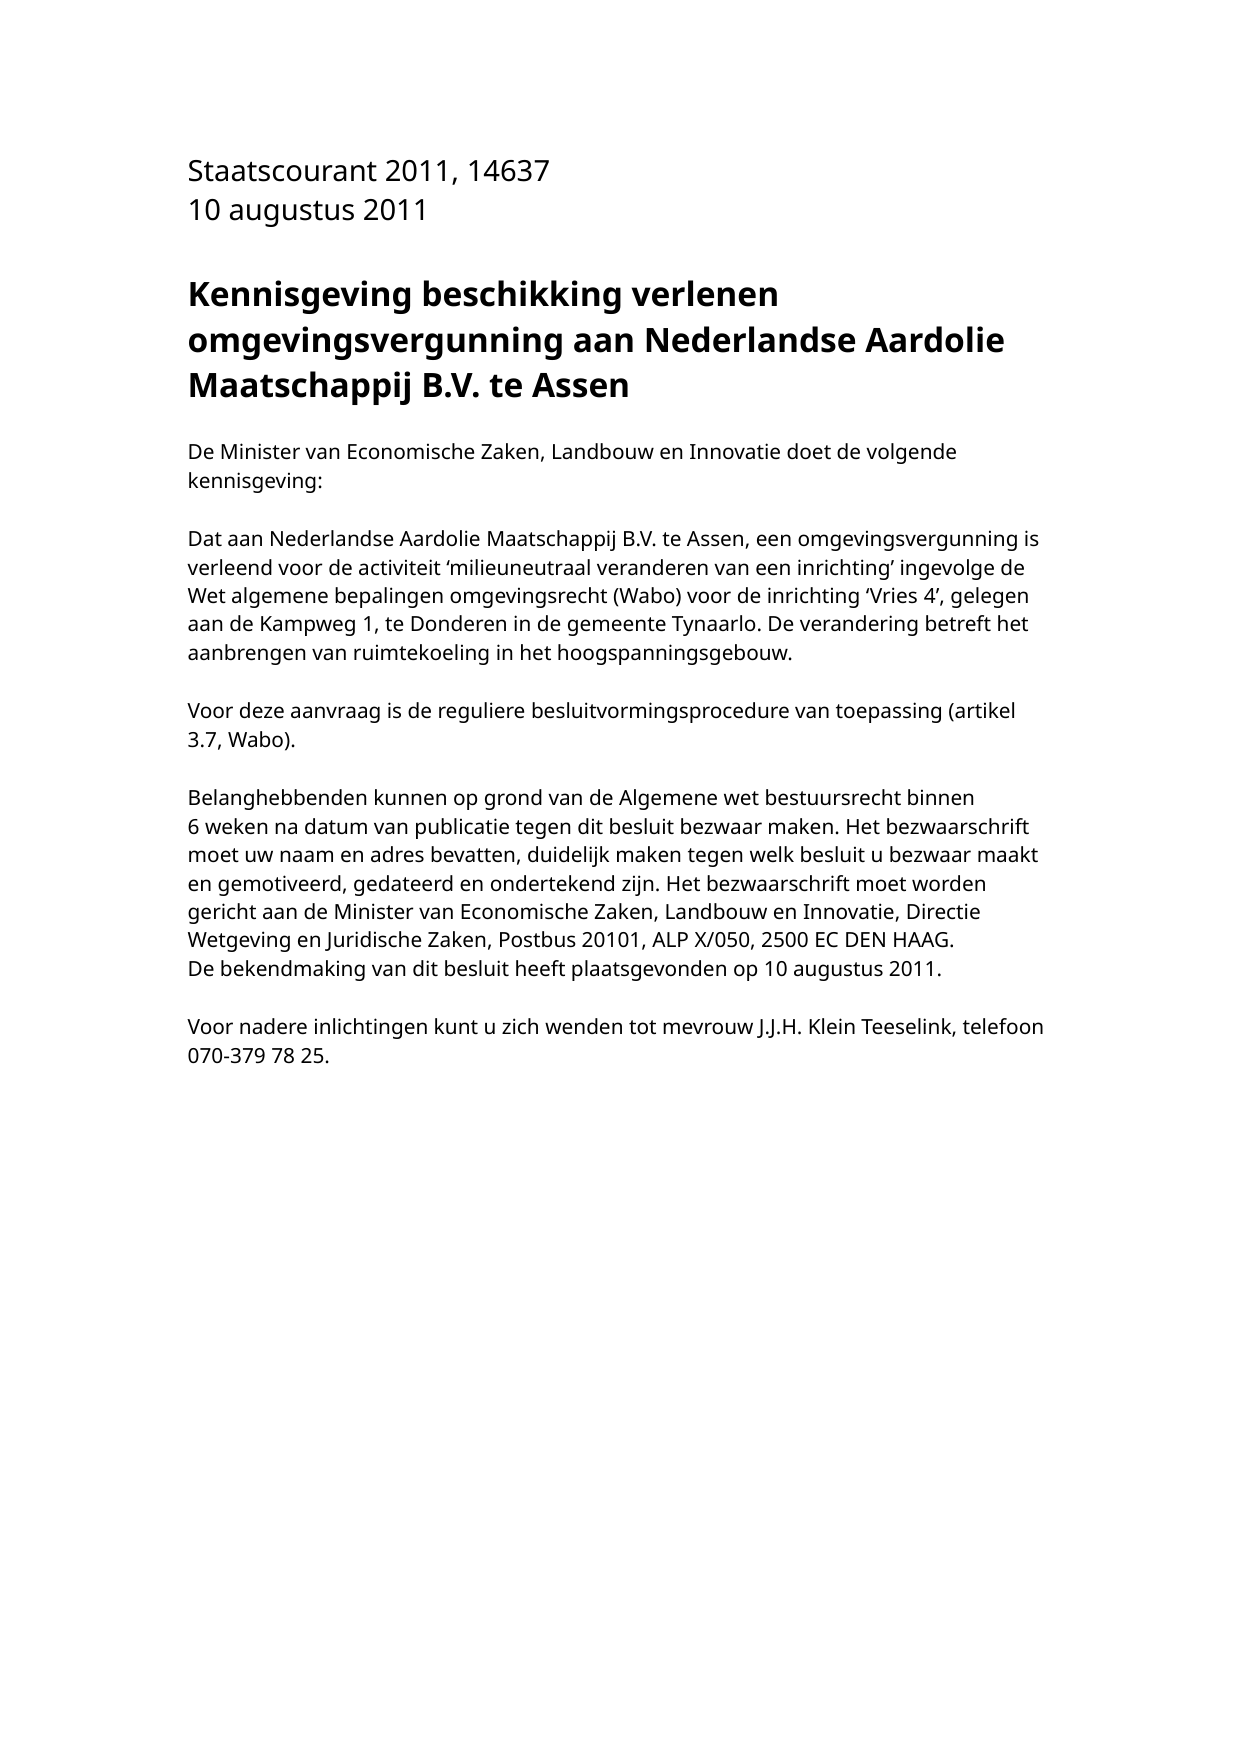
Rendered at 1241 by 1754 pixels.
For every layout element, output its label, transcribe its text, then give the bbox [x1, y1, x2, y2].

text De Minister van Economische Zaken, Landbouw en Innovatie doet de volgende kennisgeving: [187, 437, 1053, 494]
text 10 augustus 2011 [187, 190, 1053, 229]
text Dat aan Nederlandse Aardolie Maatschappij B.V. te Assen, een omgevingsvergunning is verleend voor de activiteit ‘milieuneutraal veranderen van een inrichting’ ingevolge de Wet algemene bepalingen omgevingsrecht (Wabo) voor de inrichting ‘Vries 4’, gelegen aan de Kampweg 1, te Donderen in de gemeente Tynaarlo. De verandering betreft het aanbrengen van ruimtekoeling in het hoogspanningsgebouw. [187, 524, 1053, 666]
text Staatscourant 2011, 14637 [187, 150, 1053, 190]
text De bekendmaking van dit besluit heeft plaatsgevonden op 10 augustus 2011. [187, 954, 1053, 982]
subtitle Kennisgeving beschikking verlenen omgevingsvergunning aan Nederlandse Aardolie Maatschappij B.V. te Assen [187, 271, 1053, 407]
text Voor nadere inlichtingen kunt u zich wenden tot mevrouw J.J.H. Klein Teeselink, telefoon 070-379 78 25. [187, 1012, 1053, 1069]
text Voor deze aanvraag is de reguliere besluitvormingsprocedure van toepassing (artikel 3.7, Wabo). [187, 696, 1053, 753]
text Belanghebbenden kunnen op grond van de Algemene wet bestuursrecht binnen 6 weken na datum van publicatie tegen dit besluit bezwaar maken. Het bezwaarschrift moet uw naam en adres bevatten, duidelijk maken tegen welk besluit u bezwaar maakt en gemotiveerd, gedateerd en ondertekend zijn. Het bezwaarschrift moet worden gericht aan de Minister van Economische Zaken, Landbouw en Innovatie, Directie Wetgeving en Juridische Zaken, Postbus 20101, ALP X/050, 2500 EC DEN HAAG. [187, 783, 1053, 954]
